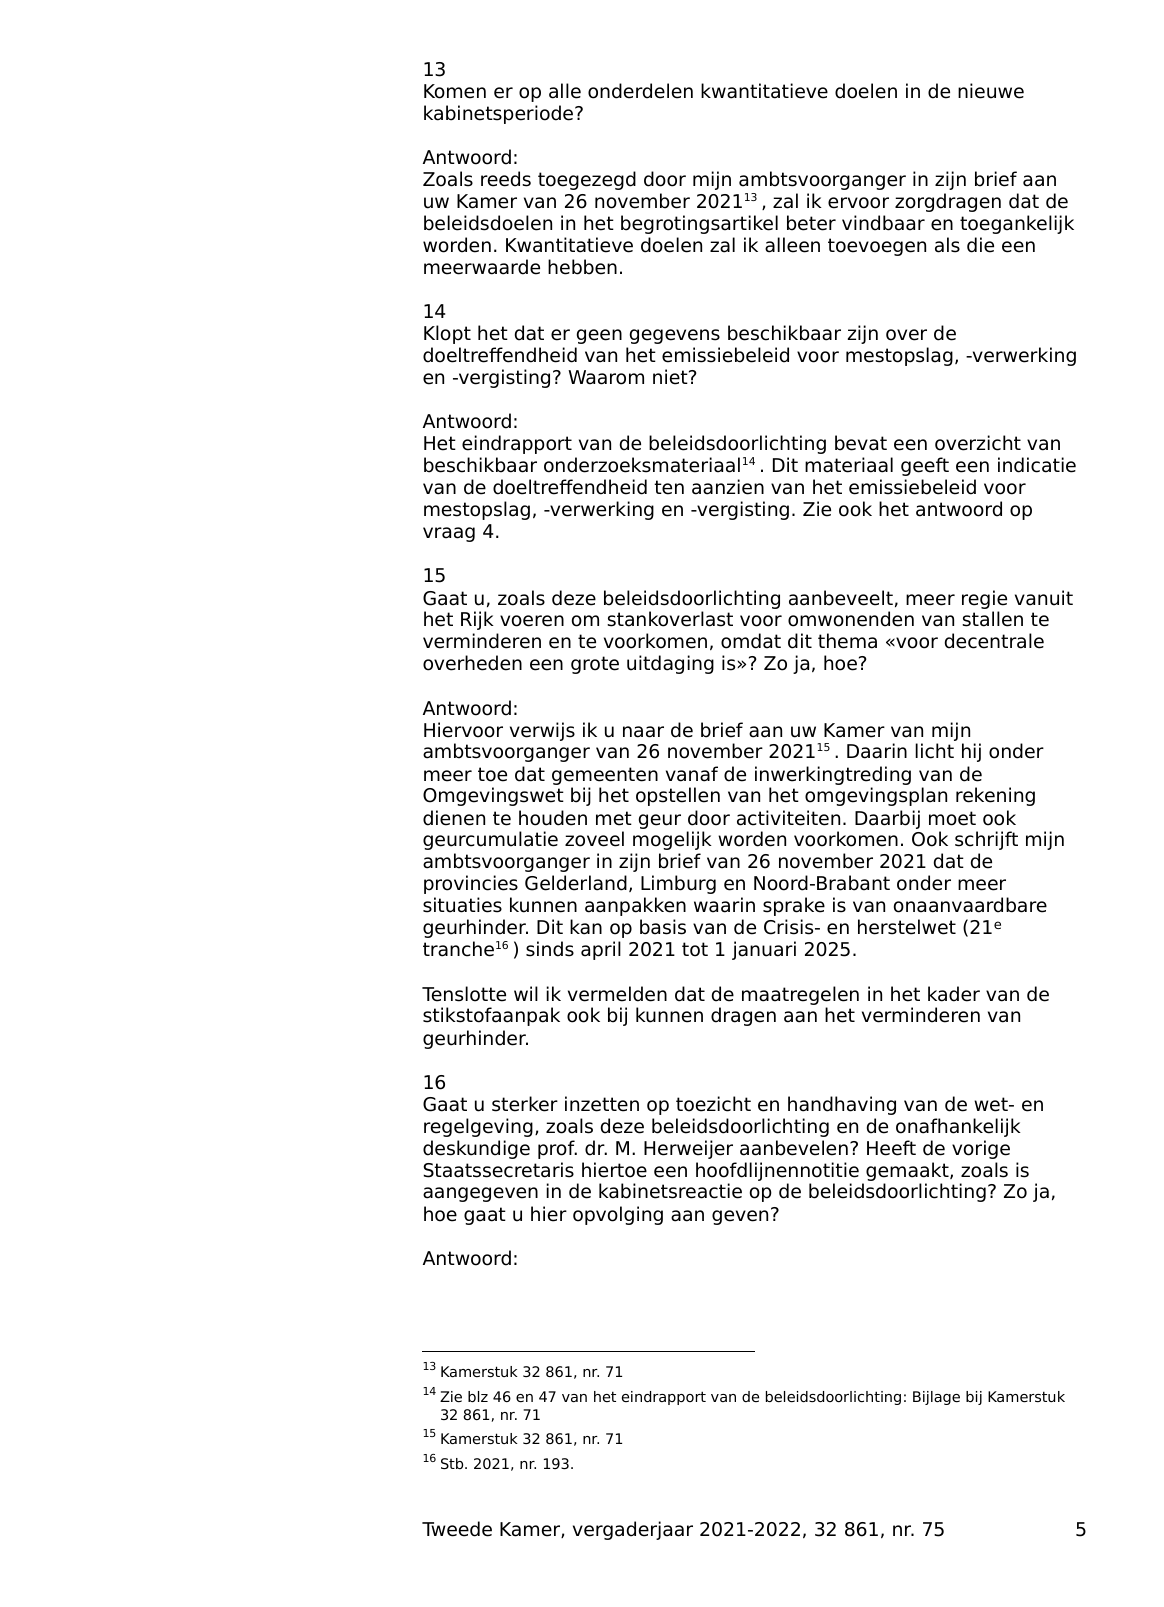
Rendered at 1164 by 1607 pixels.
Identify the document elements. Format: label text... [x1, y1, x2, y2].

text Antwoord: [422, 697, 1087, 719]
text Antwoord: [422, 411, 1087, 433]
text 16 [422, 1072, 1087, 1093]
text Antwoord: [422, 1248, 1087, 1269]
text 13 [422, 59, 1087, 81]
text Stb. 2021, nr. 193. [422, 1452, 1087, 1474]
text Tenslotte wil ik vermelden dat de maatregelen in het kader van de stikstofaanpak ook bij kunnen dragen aan het verminderen van geurhinder. [422, 983, 1087, 1049]
text 14 [422, 301, 1087, 323]
text Kamerstuk 32 861, nr. 71 [422, 1427, 1087, 1449]
text Zoals reeds toegezegd door mijn ambtsvoorganger in zijn brief aan uw Kamer van 26 november 2021, zal ik ervoor zorgdragen dat de beleidsdoelen in het begrotingsartikel beter vindbaar en toegankelijk worden. Kwantitatieve doelen zal ik alleen toevoegen als die een meerwaarde hebben. [422, 169, 1087, 279]
text Komen er op alle onderdelen kwantitatieve doelen in de nieuwe kabinetsperiode? [422, 81, 1087, 125]
text 15 [422, 565, 1087, 587]
text Gaat u sterker inzetten op toezicht en handhaving van de wet- en regelgeving, zoals deze beleidsdoorlichting en de onafhankelijk deskundige prof. dr. M. Herweijer aanbevelen? Heeft de vorige Staatssecretaris hiertoe een hoofdlijnennotitie gemaakt, zoals is aangegeven in de kabinetsreactie op de beleidsdoorlichting? Zo ja, hoe gaat u hier opvolging aan geven? [422, 1093, 1087, 1225]
text Zie blz 46 en 47 van het eindrapport van de beleidsdoorlichting: Bijlage bij Kamerstuk 32 861, nr. 71 [422, 1385, 1087, 1424]
text Gaat u, zoals deze beleidsdoorlichting aanbeveelt, meer regie vanuit het Rijk voeren om stankoverlast voor omwonenden van stallen te verminderen en te voorkomen, omdat dit thema «voor decentrale overheden een grote uitdaging is»? Zo ja, hoe? [422, 587, 1087, 675]
text Hiervoor verwijs ik u naar de brief aan uw Kamer van mijn ambtsvoorganger van 26 november 2021. Daarin licht hij onder meer toe dat gemeenten vanaf de inwerkingtreding van de Omgevingswet bij het opstellen van het omgevingsplan rekening dienen te houden met geur door activiteiten. Daarbij moet ook geurcumulatie zoveel mogelijk worden voorkomen. Ook schrijft mijn ambtsvoorganger in zijn brief van 26 november 2021 dat de provincies Gelderland, Limburg en Noord-Brabant onder meer situaties kunnen aanpakken waarin sprake is van onaanvaardbare geurhinder. Dit kan op basis van de Crisis- en herstelwet (21e tranche) sinds april 2021 tot 1 januari 2025. [422, 719, 1087, 961]
text Klopt het dat er geen gegevens beschikbaar zijn over de doeltreffendheid van het emissiebeleid voor mestopslag, -verwerking en -vergisting? Waarom niet? [422, 323, 1087, 389]
text Antwoord: [422, 147, 1087, 169]
text Kamerstuk 32 861, nr. 71 [422, 1360, 1087, 1382]
text Het eindrapport van de beleidsdoorlichting bevat een overzicht van beschikbaar onderzoeksmateriaal. Dit materiaal geeft een indicatie van de doeltreffendheid ten aanzien van het emissiebeleid voor mestopslag, -verwerking en -vergisting. Zie ook het antwoord op vraag 4. [422, 433, 1087, 543]
